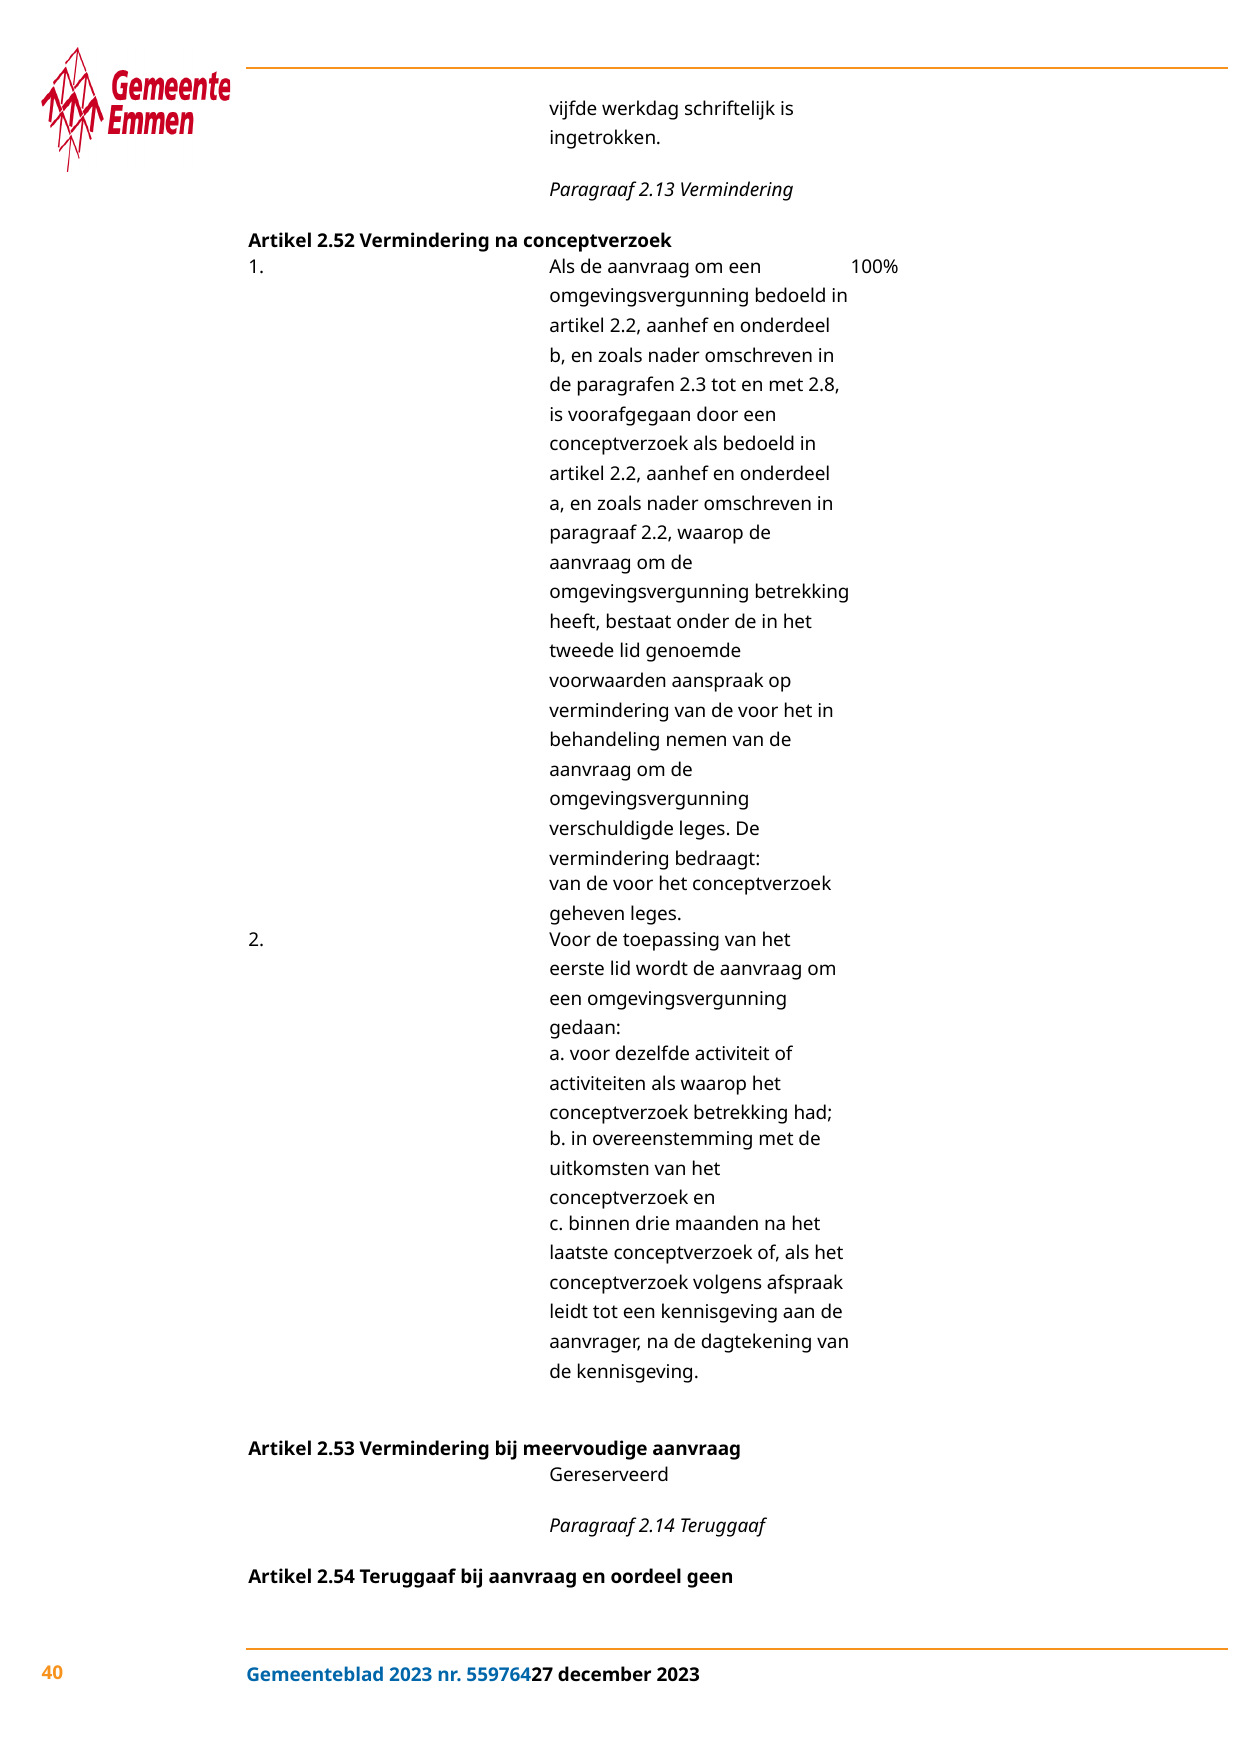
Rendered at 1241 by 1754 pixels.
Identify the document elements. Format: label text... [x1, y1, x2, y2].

table_cell 100% [850, 253, 1152, 870]
table_cell a. voor dezelfde activiteit of activiteiten als waarop het conceptverzoek betrekking had; [549, 1040, 850, 1125]
table_cell [549, 202, 850, 227]
table_cell [850, 227, 1152, 253]
table_cell [248, 1461, 549, 1487]
table_cell [549, 1384, 850, 1409]
table_cell [850, 1040, 1152, 1125]
table_cell vijfde werkdag schriftelijk is ingetrokken. [549, 95, 850, 150]
table_cell c. binnen drie maanden na het laatste conceptverzoek of, als het conceptverzoek volgens afspraak leidt tot een kennisgeving aan de aanvrager, na de dagtekening van de kennisgeving. [549, 1210, 850, 1384]
table_cell [850, 1512, 1152, 1538]
table_cell Paragraaf 2.13 Vermindering [549, 176, 850, 202]
table_cell [850, 202, 1152, 227]
table_cell [248, 1409, 549, 1435]
table_cell [850, 1487, 1152, 1512]
table_cell Artikel 2.54 Teruggaaf bij aanvraag en oordeel geen [248, 1564, 850, 1589]
table_cell [850, 1435, 1152, 1461]
table_cell [248, 1487, 549, 1512]
table_cell [850, 150, 1152, 176]
table_cell [248, 150, 549, 176]
table_cell [248, 95, 549, 150]
table_cell Artikel 2.52 Vermindering na conceptverzoek [248, 227, 850, 253]
table_cell [248, 176, 549, 202]
table_cell [850, 1461, 1152, 1487]
table_cell [248, 1125, 549, 1210]
table_cell [549, 1487, 850, 1512]
picture [41, 47, 231, 172]
table_cell van de voor het conceptverzoek geheven leges. [549, 870, 850, 926]
table_cell [850, 1409, 1152, 1435]
table_cell [549, 150, 850, 176]
table_cell Artikel 2.53 Vermindering bij meervoudige aanvraag [248, 1435, 850, 1461]
table_cell [248, 202, 549, 227]
table_cell [850, 1384, 1152, 1409]
table_cell [850, 870, 1152, 926]
table_cell [850, 176, 1152, 202]
table_cell [549, 1409, 850, 1435]
table_cell Als de aanvraag om een omgevingsvergunning bedoeld in artikel 2.2, aanhef en onderdeel b, en zoals nader omschreven in de paragrafen 2.3 tot en met 2.8, is voorafgegaan door een conceptverzoek als bedoeld in artikel 2.2, aanhef en onderdeel a, en zoals nader omschreven in paragraaf 2.2, waarop de aanvraag om de omgevingsvergunning betrekking heeft, bestaat onder de in het tweede lid genoemde voorwaarden aanspraak op vermindering van de voor het in behandeling nemen van de aanvraag om de omgevingsvergunning verschuldigde leges. De vermindering bedraagt: [549, 253, 850, 870]
table_cell b. in overeenstemming met de uitkomsten van het conceptverzoek en [549, 1125, 850, 1210]
table_cell [248, 870, 549, 926]
table_cell [850, 1538, 1152, 1564]
table_cell [248, 1210, 549, 1384]
table_cell [248, 1040, 549, 1125]
table_cell [248, 1384, 549, 1409]
table_cell [850, 95, 1152, 150]
table_cell 1. [248, 253, 549, 870]
table_cell [248, 1512, 549, 1538]
table_cell Voor de toepassing van het eerste lid wordt de aanvraag om een omgevingsvergunning gedaan: [549, 926, 850, 1040]
table_cell [549, 1538, 850, 1564]
table_cell 2. [248, 926, 549, 1040]
table_cell [850, 1210, 1152, 1384]
table_cell [248, 1538, 549, 1564]
table_cell [850, 1564, 1152, 1589]
table_cell [850, 1125, 1152, 1210]
table_cell Gereserveerd [549, 1461, 850, 1487]
table_cell [850, 926, 1152, 1040]
table_cell Paragraaf 2.14 Teruggaaf [549, 1512, 850, 1538]
